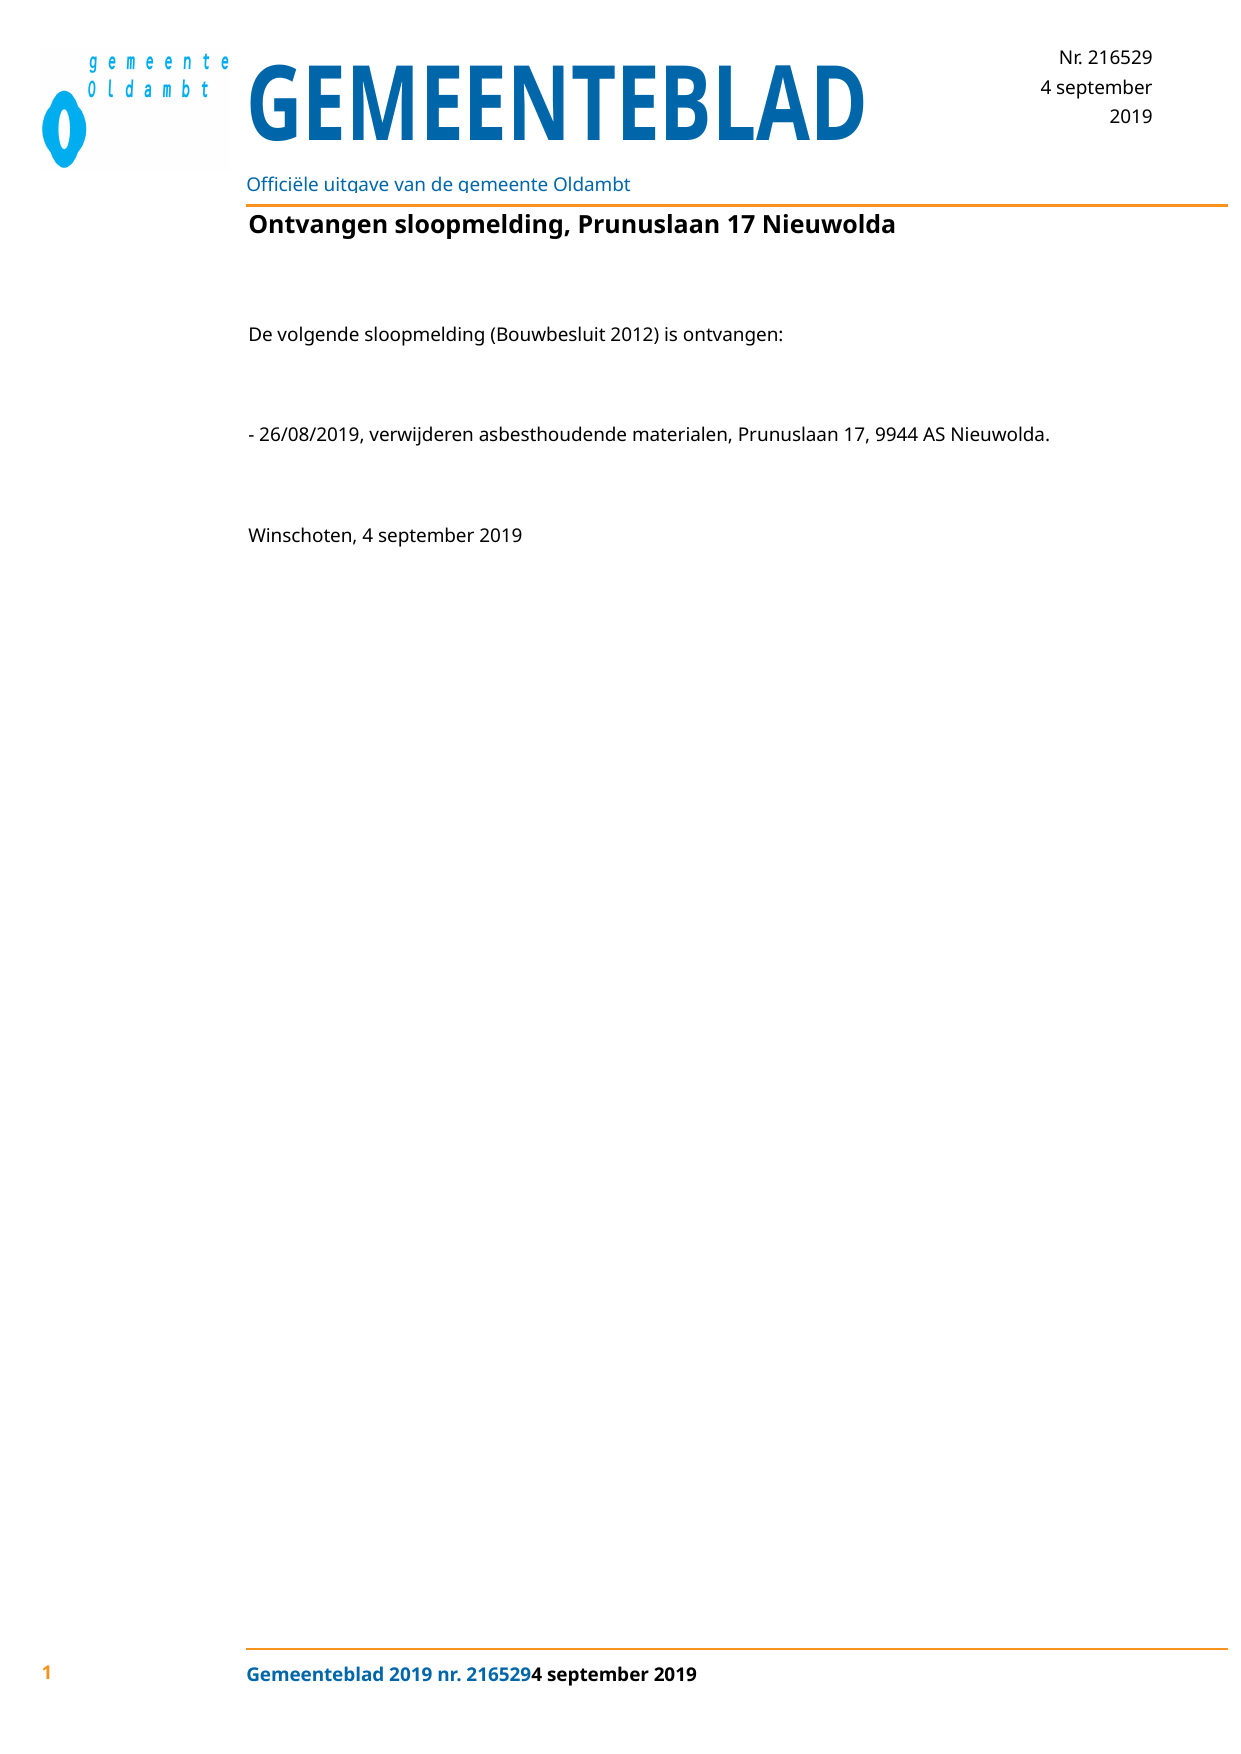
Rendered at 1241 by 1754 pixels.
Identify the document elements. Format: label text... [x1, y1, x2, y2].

picture [41, 47, 231, 172]
text - 26/08/2019, verwijderen asbesthoudende materialen, Prunuslaan 17, 9944 AS Nieuwolda. [248, 422, 1152, 447]
text Ontvangen sloopmelding, Prunuslaan 17 Nieuwolda [248, 207, 1152, 241]
text De volgende sloopmelding (Bouwbesluit 2012) is ontvangen: [248, 321, 1152, 346]
text Winschoten, 4 september 2019 [248, 522, 1152, 548]
